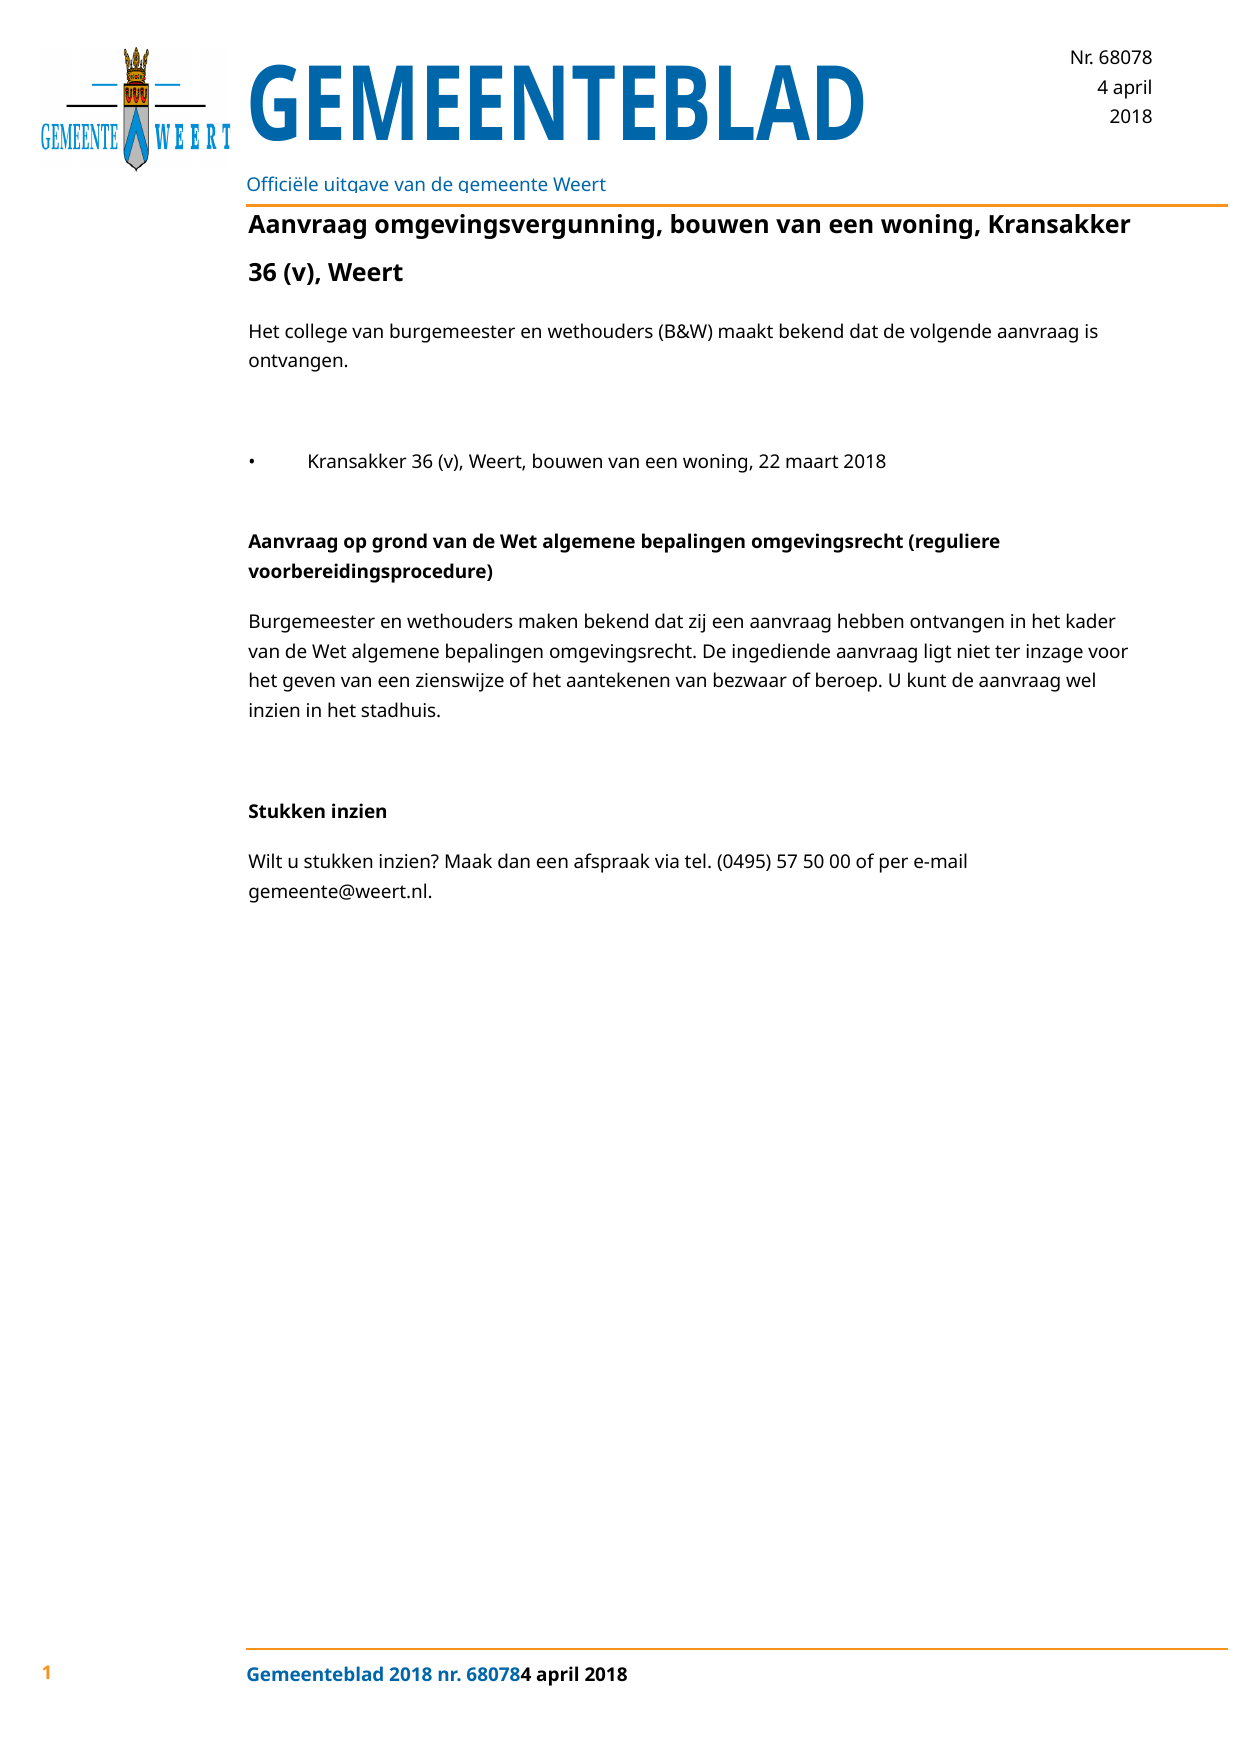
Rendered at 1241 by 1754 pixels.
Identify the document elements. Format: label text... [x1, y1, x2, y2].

text Aanvraag op grond van de Wet algemene bepalingen omgevingsrecht (reguliere voorbereidingsprocedure) [248, 528, 1152, 584]
list Kransakker 36 (v), Weert, bouwen van een woning, 22 maart 2018 [248, 448, 1152, 474]
text Stukken inzien [248, 798, 1152, 824]
text Wilt u stukken inzien? Maak dan een afspraak via tel. (0495) 57 50 00 of per e-mail gemeente@weert.nl. [248, 848, 1152, 904]
picture [41, 47, 231, 172]
text Burgemeester en wethouders maken bekend dat zij een aanvraag hebben ontvangen in het kader van de Wet algemene bepalingen omgevingsrecht. De ingediende aanvraag ligt niet ter inzage voor het geven van een zienswijze of het aantekenen van bezwaar of beroep. U kunt de aanvraag wel inzien in het stadhuis. [248, 608, 1152, 723]
text Aanvraag omgevingsvergunning, bouwen van een woning, Kransakker 36 (v), Weert [248, 207, 1152, 288]
text Het college van burgemeester en wethouders (B&W) maakt bekend dat de volgende aanvraag is ontvangen. [248, 318, 1152, 373]
